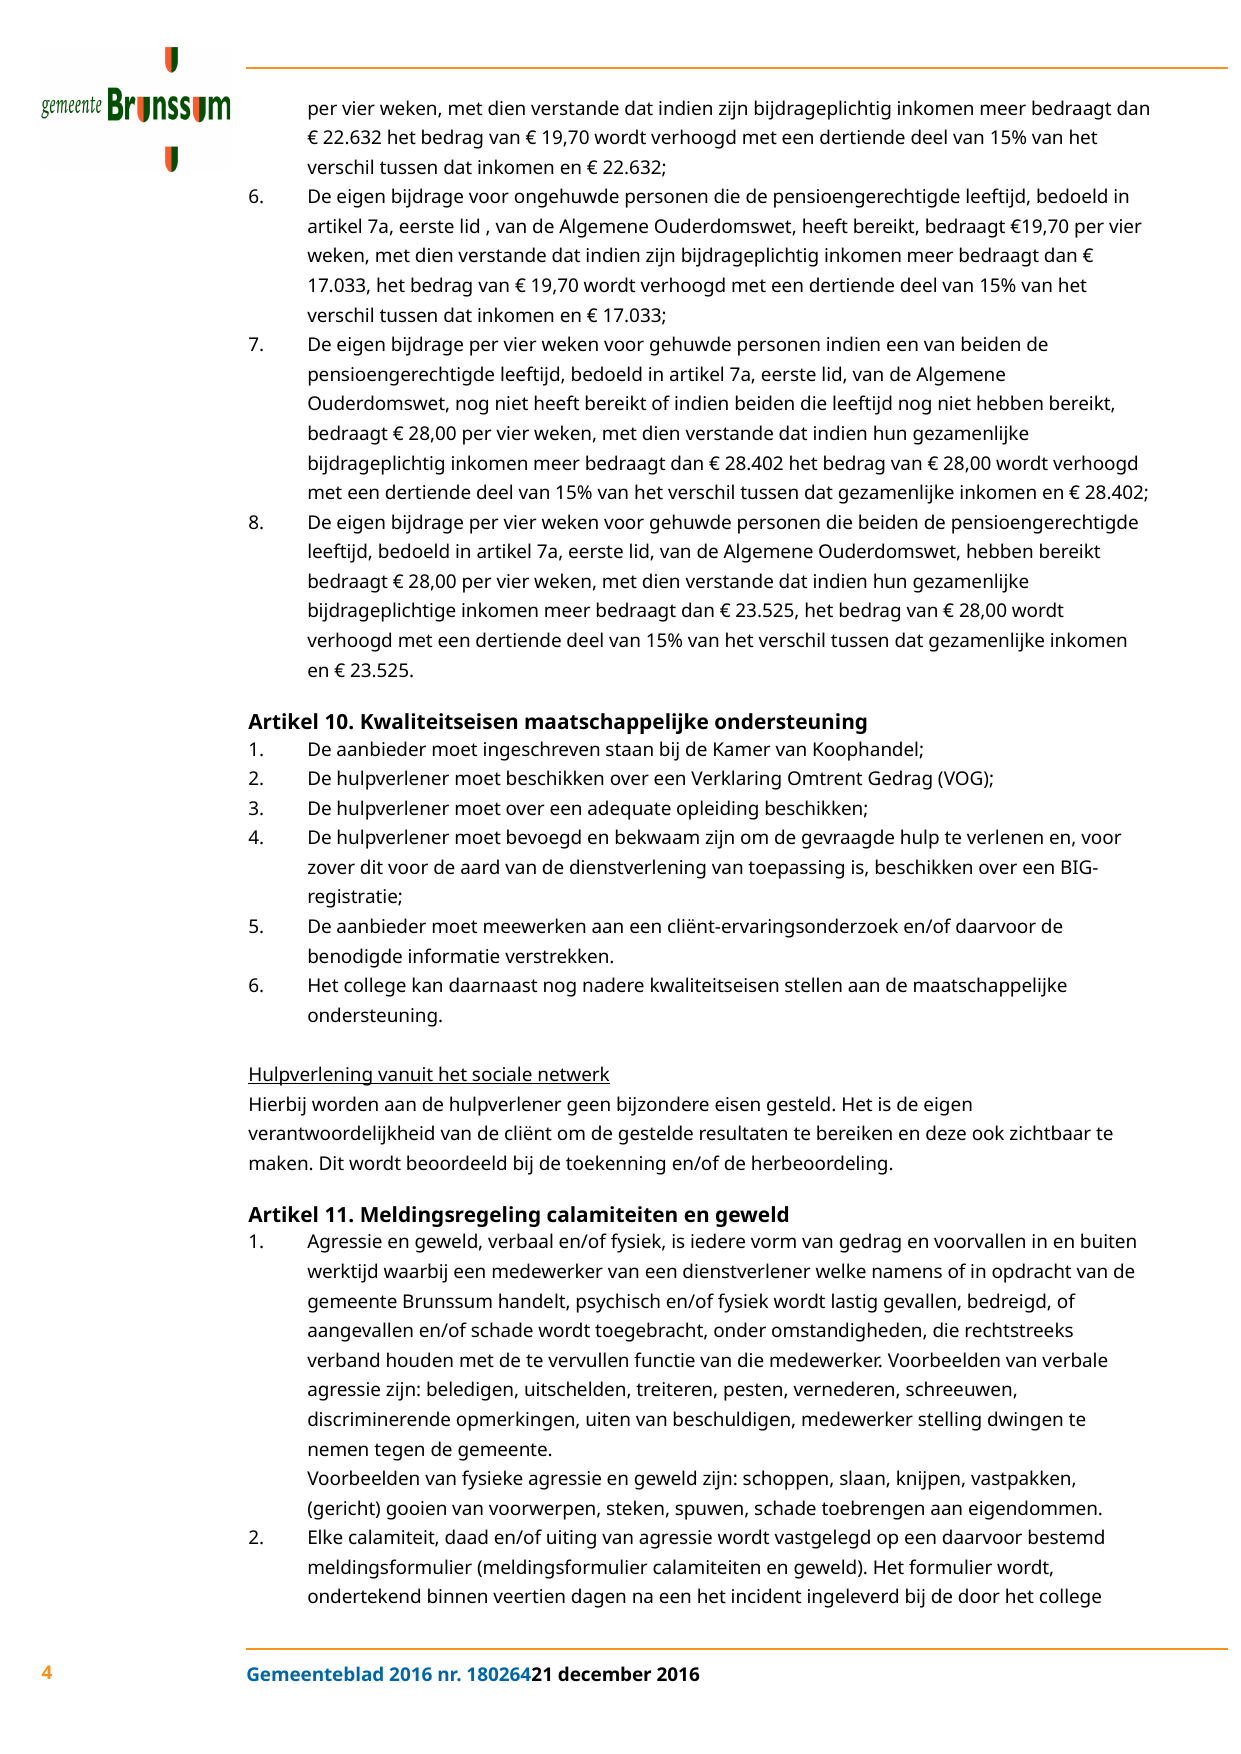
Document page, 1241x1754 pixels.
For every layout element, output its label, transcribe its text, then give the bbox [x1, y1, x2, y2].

text Artikel 10. Kwaliteitseisen maatschappelijke ondersteuning [248, 707, 1152, 736]
list De eigen bijdrage per vier weken voor gehuwde personen die beiden de pensioengerechtigde leeftijd, bedoeld in artikel 7a, eerste lid, van de Algemene Ouderdomswet, hebben bereikt bedraagt € 28,00 per vier weken, met dien verstande dat indien hun gezamenlijke bijdrageplichtige inkomen meer bedraagt dan € 23.525, het bedrag van € 28,00 wordt verhoogd met een dertiende deel van 15% van het verschil tussen dat gezamenlijke inkomen en € 23.525. [248, 509, 1152, 683]
list De aanbieder moet meewerken aan een cliënt-ervaringsonderzoek en/of daarvoor de benodigde informatie verstrekken. [248, 913, 1152, 968]
list Agressie en geweld, verbaal en/of fysiek, is iedere vorm van gedrag en voorvallen in en buiten werktijd waarbij een medewerker van een dienstverlener welke namens of in opdracht van de gemeente Brunssum handelt, psychisch en/of fysiek wordt lastig gevallen, bedreigd, of aangevallen en/of schade wordt toegebracht, onder omstandigheden, die rechtstreeks verband houden met de te vervullen functie van die medewerker. Voorbeelden van verbale agressie zijn: beledigen, uitschelden, treiteren, pesten, vernederen, schreeuwen, discriminerende opmerkingen, uiten van beschuldigen, medewerker stelling dwingen te nemen tegen de gemeente. [248, 1229, 1152, 1462]
list De hulpverlener moet beschikken over een Verklaring Omtrent Gedrag (VOG); [248, 765, 1152, 791]
list Elke calamiteit, daad en/of uiting van agressie wordt vastgelegd op een daarvoor bestemd meldingsformulier (meldingsformulier calamiteiten en geweld). Het formulier wordt, ondertekend binnen veertien dagen na een het incident ingeleverd bij de door het college [248, 1524, 1152, 1609]
list De hulpverlener moet over een adequate opleiding beschikken; [248, 795, 1152, 821]
text Hierbij worden aan de hulpverlener geen bijzondere eisen gesteld. Het is de eigen verantwoordelijkheid van de cliënt om de gestelde resultaten te bereiken en deze ook zichtbaar te maken. Dit wordt beoordeeld bij de toekenning en/of de herbeoordeling. [248, 1091, 1152, 1176]
text Artikel 11. Meldingsregeling calamiteiten en geweld [248, 1200, 1152, 1229]
list Het college kan daarnaast nog nadere kwaliteitseisen stellen aan de maatschappelijke ondersteuning. [248, 972, 1152, 1028]
text Hulpverlening vanuit het sociale netwerk [248, 1061, 1152, 1087]
list per vier weken, met dien verstande dat indien zijn bijdrageplichtig inkomen meer bedraagt dan € 22.632 het bedrag van € 19,70 wordt verhoogd met een dertiende deel van 15% van het verschil tussen dat inkomen en € 22.632; [248, 95, 1152, 180]
list De eigen bijdrage per vier weken voor gehuwde personen indien een van beiden de pensioengerechtigde leeftijd, bedoeld in artikel 7a, eerste lid, van de Algemene Ouderdomswet, nog niet heeft bereikt of indien beiden die leeftijd nog niet hebben bereikt, bedraagt € 28,00 per vier weken, met dien verstande dat indien hun gezamenlijke bijdrageplichtig inkomen meer bedraagt dan € 28.402 het bedrag van € 28,00 wordt verhoogd met een dertiende deel van 15% van het verschil tussen dat gezamenlijke inkomen en € 28.402; [248, 331, 1152, 505]
picture [41, 47, 231, 172]
list Voorbeelden van fysieke agressie en geweld zijn: schoppen, slaan, knijpen, vastpakken, (gericht) gooien van voorwerpen, steken, spuwen, schade toebrengen aan eigendommen. [248, 1465, 1152, 1521]
list De eigen bijdrage voor ongehuwde personen die de pensioengerechtigde leeftijd, bedoeld in artikel 7a, eerste lid , van de Algemene Ouderdomswet, heeft bereikt, bedraagt €19,70 per vier weken, met dien verstande dat indien zijn bijdrageplichtig inkomen meer bedraagt dan € 17.033, het bedrag van € 19,70 wordt verhoogd met een dertiende deel van 15% van het verschil tussen dat inkomen en € 17.033; [248, 183, 1152, 328]
list De hulpverlener moet bevoegd en bekwaam zijn om de gevraagde hulp te verlenen en, voor zover dit voor de aard van de dienstverlening van toepassing is, beschikken over een BIG-registratie; [248, 824, 1152, 909]
list De aanbieder moet ingeschreven staan bij de Kamer van Koophandel; [248, 736, 1152, 761]
